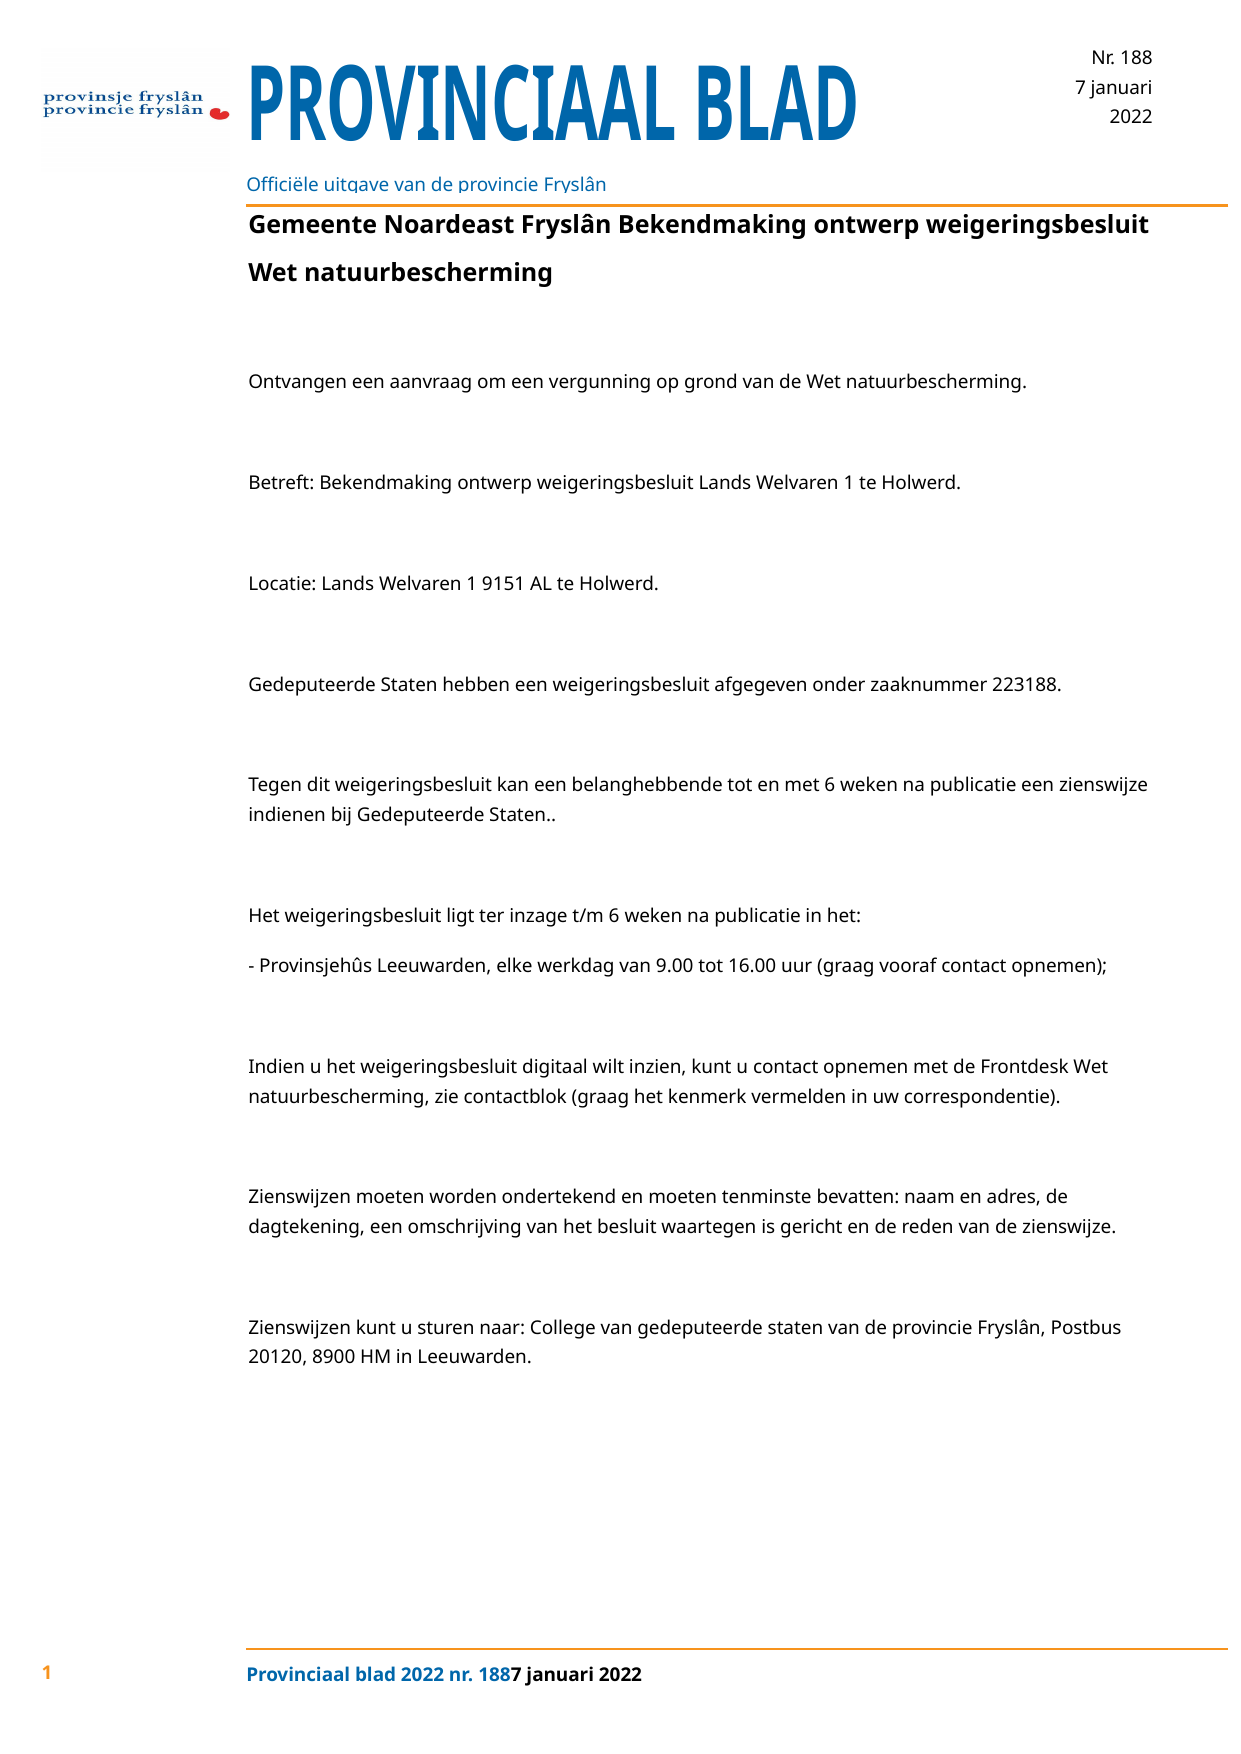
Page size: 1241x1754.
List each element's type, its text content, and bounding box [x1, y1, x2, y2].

text Betreft: Bekendmaking ontwerp weigeringsbesluit Lands Welvaren 1 te Holwerd. [248, 469, 1152, 495]
text Gemeente Noardeast Fryslân Bekendmaking ontwerp weigeringsbesluit Wet natuurbescherming [248, 207, 1152, 288]
text Ontvangen een aanvraag om een vergunning op grond van de Wet natuurbescherming. [248, 368, 1152, 394]
text Indien u het weigeringsbesluit digitaal wilt inzien, kunt u contact opnemen met de Frontdesk Wet natuurbescherming, zie contactblok (graag het kenmerk vermelden in uw correspondentie). [248, 1053, 1152, 1109]
text Tegen dit weigeringsbesluit kan een belanghebbende tot en met 6 weken na publicatie een zienswijze indienen bij Gedeputeerde Staten.. [248, 772, 1152, 827]
picture [41, 47, 231, 172]
text - Provinsjehûs Leeuwarden, elke werkdag van 9.00 tot 16.00 uur (graag vooraf contact opnemen); [248, 952, 1152, 978]
text Zienswijzen moeten worden ondertekend en moeten tenminste bevatten: naam en adres, de dagtekening, een omschrijving van het besluit waartegen is gericht en de reden van de zienswijze. [248, 1184, 1152, 1239]
text Zienswijzen kunt u sturen naar: College van gedeputeerde staten van de provincie Fryslân, Postbus 20120, 8900 HM in Leeuwarden. [248, 1314, 1152, 1369]
text Gedeputeerde Staten hebben een weigeringsbesluit afgegeven onder zaaknummer 223188. [248, 671, 1152, 697]
text Het weigeringsbesluit ligt ter inzage t/m 6 weken na publicatie in het: [248, 902, 1152, 928]
text Locatie: Lands Welvaren 1 9151 AL te Holwerd. [248, 570, 1152, 596]
